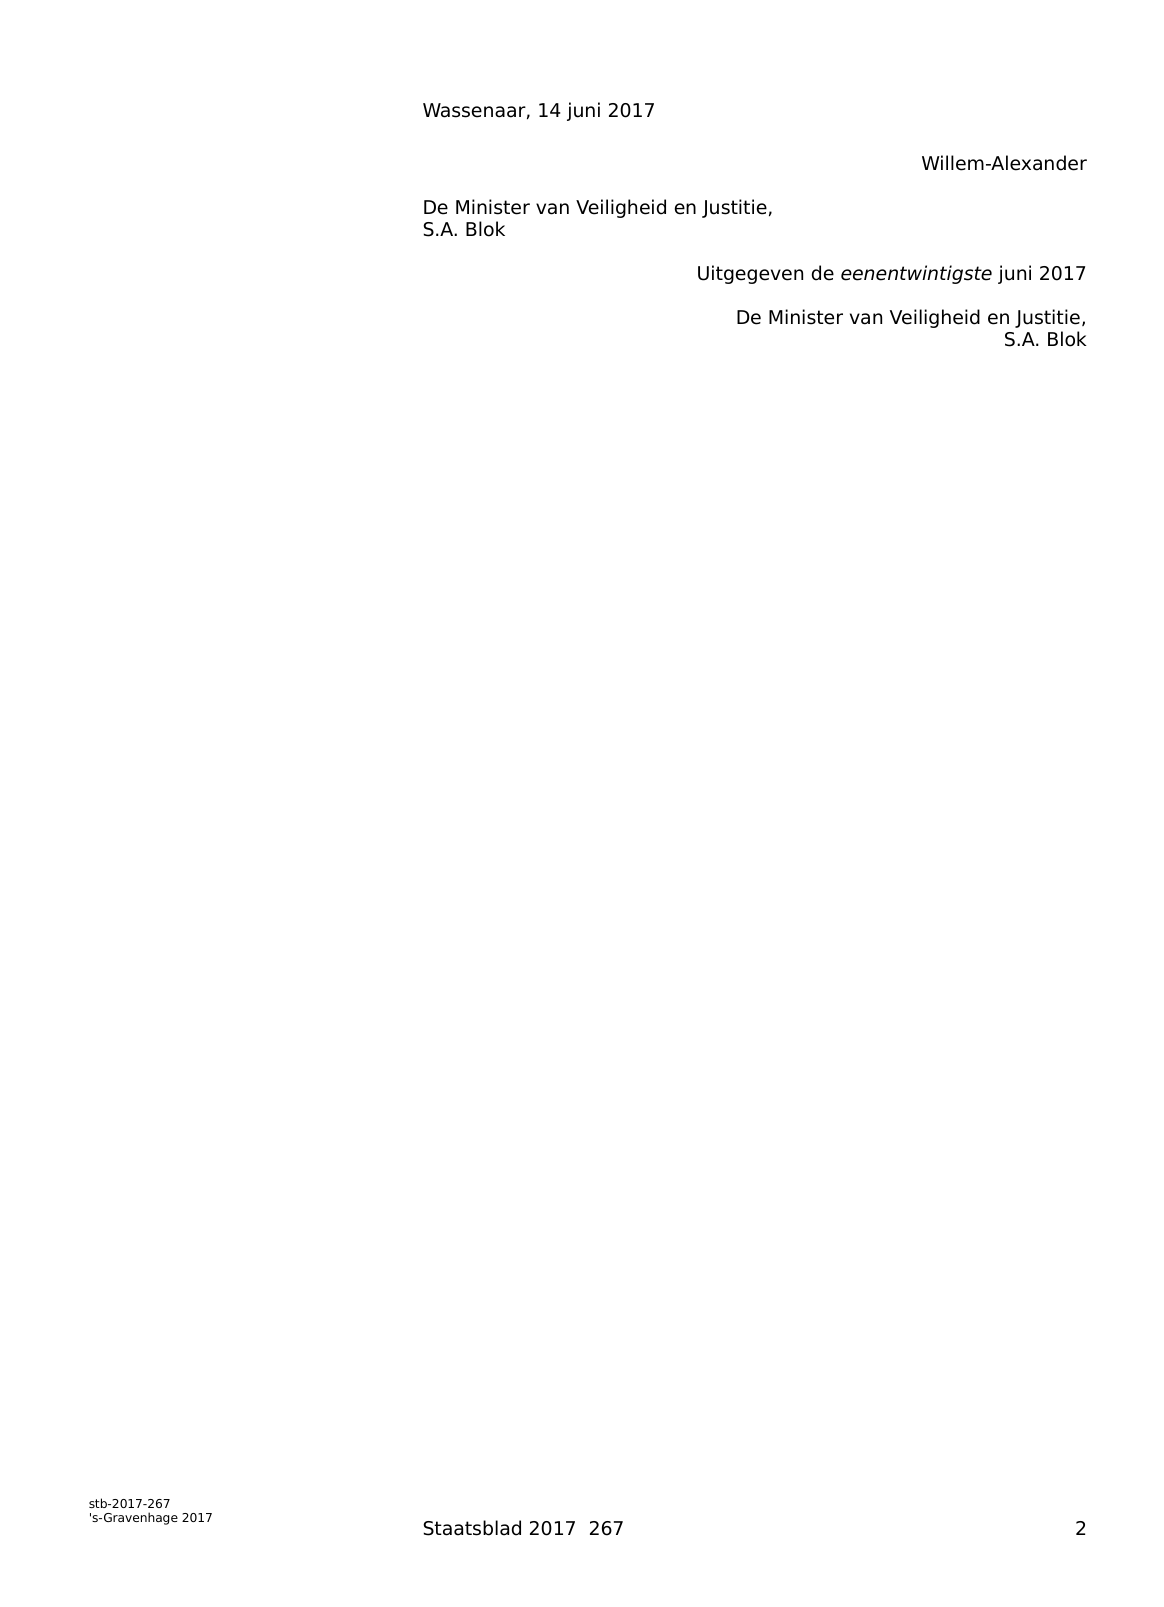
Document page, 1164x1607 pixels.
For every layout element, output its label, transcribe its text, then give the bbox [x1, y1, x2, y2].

text Uitgegeven de eenentwintigste juni 2017 [422, 263, 1087, 285]
text De Minister van Veiligheid en Justitie, S.A. Blok [422, 307, 1087, 351]
text Wassenaar, 14 juni 2017 [422, 100, 1087, 122]
text stb-2017-267 [88, 1497, 323, 1511]
text De Minister van Veiligheid en Justitie, S.A. Blok [422, 197, 1087, 241]
text 's-Gravenhage 2017 [88, 1511, 323, 1525]
text Willem-Alexander [422, 152, 1087, 174]
